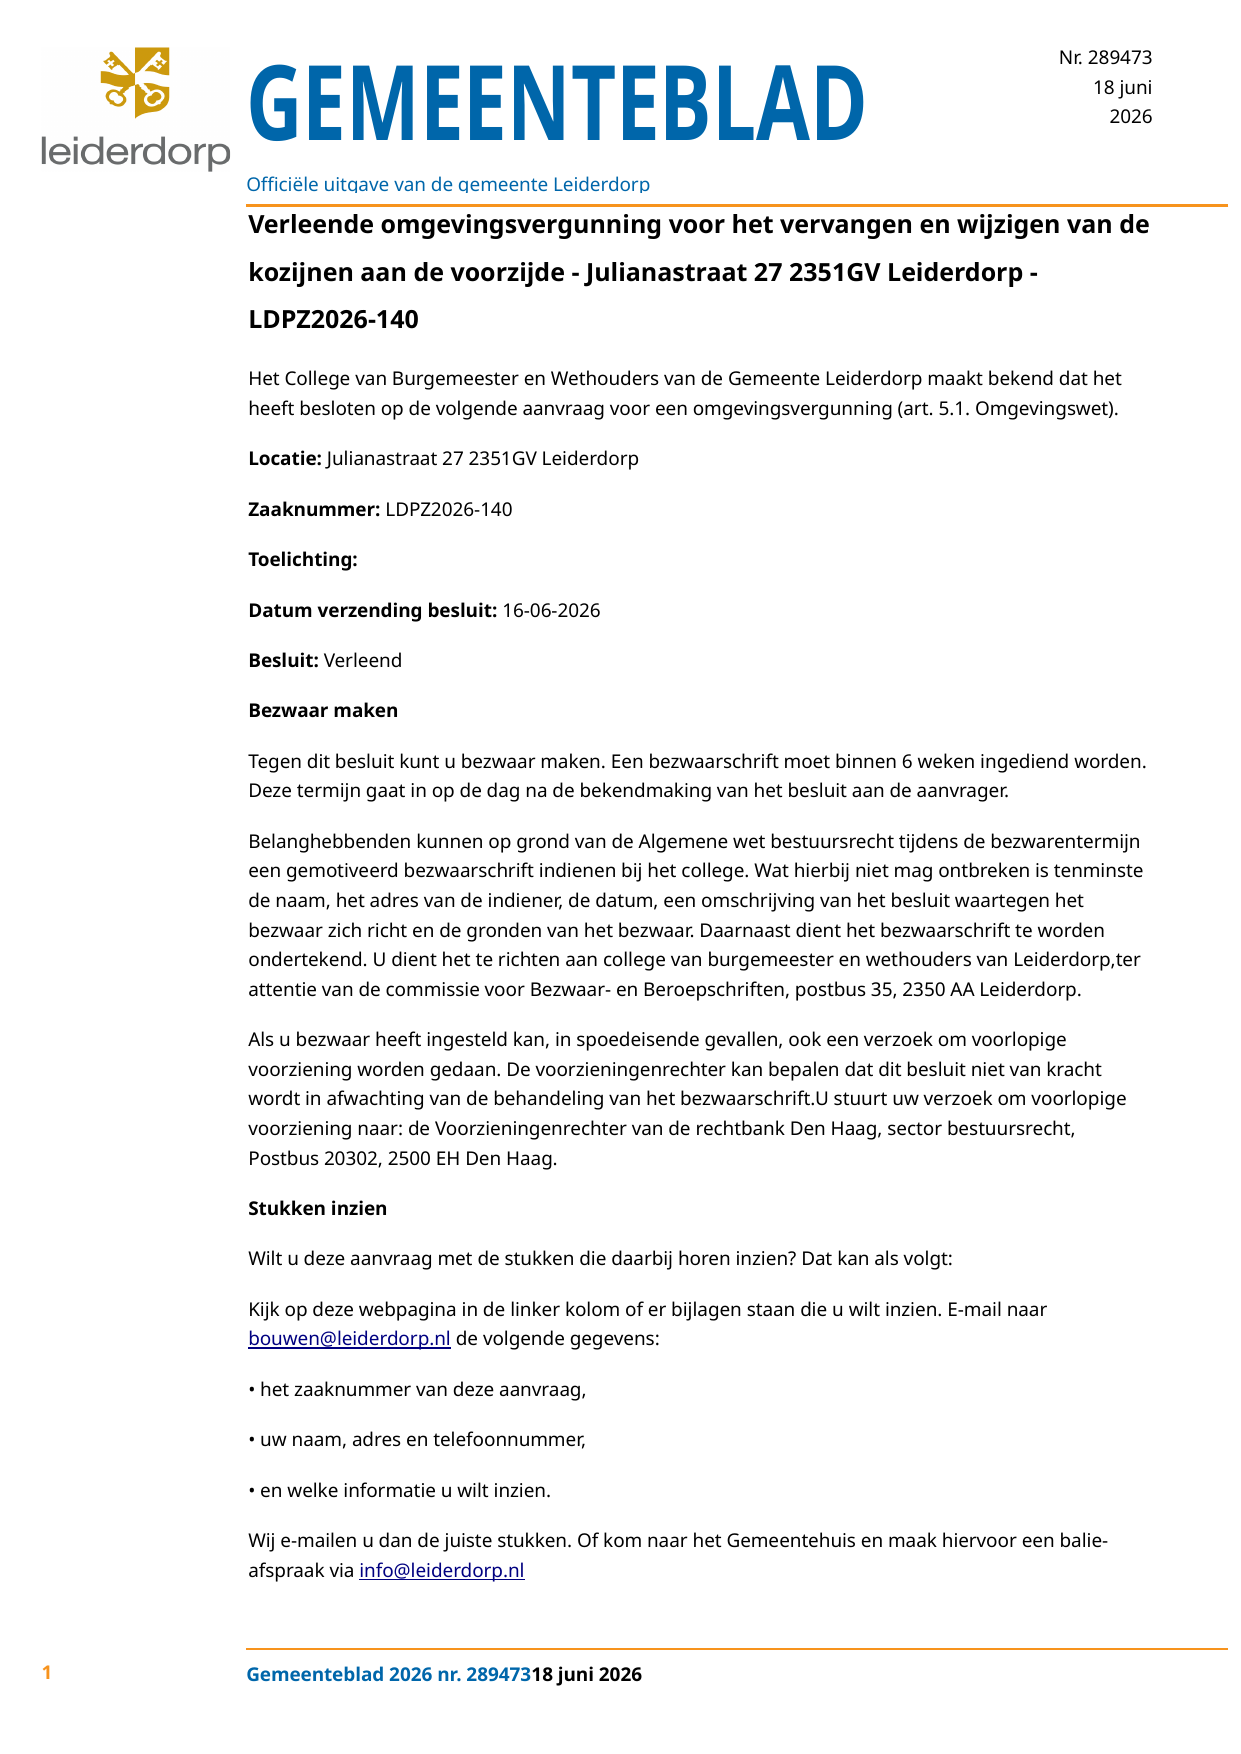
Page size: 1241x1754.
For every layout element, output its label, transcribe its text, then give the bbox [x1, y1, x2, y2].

text Zaaknummer: LDPZ2026-140 [248, 496, 1152, 522]
text Als u bezwaar heeft ingesteld kan, in spoedeisende gevallen, ook een verzoek om voorlopige voorziening worden gedaan. De voorzieningenrechter kan bepalen dat dit besluit niet van kracht wordt in afwachting van de behandeling van het bezwaarschrift.U stuurt uw verzoek om voorlopige voorziening naar: de Voorzieningenrechter van de rechtbank Den Haag, sector bestuursrecht, Postbus 20302, 2500 EH Den Haag. [248, 1026, 1152, 1170]
text Besluit: Verleend [248, 647, 1152, 673]
picture [41, 47, 231, 172]
text Wilt u deze aanvraag met de stukken die daarbij horen inzien? Dat kan als volgt: [248, 1246, 1152, 1271]
text • en welke informatie u wilt inzien. [248, 1477, 1152, 1502]
text Stukken inzien [248, 1195, 1152, 1221]
text Locatie: Julianastraat 27 2351GV Leiderdorp [248, 446, 1152, 471]
text Datum verzending besluit: 16-06-2026 [248, 597, 1152, 622]
text Het College van Burgemeester en Wethouders van de Gemeente Leiderdorp maakt bekend dat het heeft besloten op de volgende aanvraag voor een omgevingsvergunning (art. 5.1. Omgevingswet). [248, 366, 1152, 421]
text Verleende omgevingsvergunning voor het vervangen en wijzigen van de kozijnen aan de voorzijde - Julianastraat 27 2351GV Leiderdorp - LDPZ2026-140 [248, 207, 1152, 336]
text • uw naam, adres en telefoonnummer, [248, 1426, 1152, 1452]
text Bezwaar maken [248, 698, 1152, 723]
text Toelichting: [248, 546, 1152, 572]
text Tegen dit besluit kunt u bezwaar maken. Een bezwaarschrift moet binnen 6 weken ingediend worden. Deze termijn gaat in op de dag na de bekendmaking van het besluit aan de aanvrager. [248, 748, 1152, 803]
text Wij e-mailen u dan de juiste stukken. Of kom naar het Gemeentehuis en maak hiervoor een balie-afspraak via info@leiderdorp.nl [248, 1527, 1152, 1582]
text • het zaaknummer van deze aanvraag, [248, 1376, 1152, 1402]
text Kijk op deze webpagina in de linker kolom of er bijlagen staan die u wilt inzien. E-mail naar bouwen@leiderdorp.nl de volgende gegevens: [248, 1296, 1152, 1351]
text Belanghebbenden kunnen op grond van de Algemene wet bestuursrecht tijdens de bezwarentermijn een gemotiveerd bezwaarschrift indienen bij het college. Wat hierbij niet mag ontbreken is tenminste de naam, het adres van de indiener, de datum, een omschrijving van het besluit waartegen het bezwaar zich richt en de gronden van het bezwaar. Daarnaast dient het bezwaarschrift te worden ondertekend. U dient het te richten aan college van burgemeester en wethouders van Leiderdorp,ter attentie van de commissie voor Bezwaar- en Beroepschriften, postbus 35, 2350 AA Leiderdorp. [248, 828, 1152, 1002]
